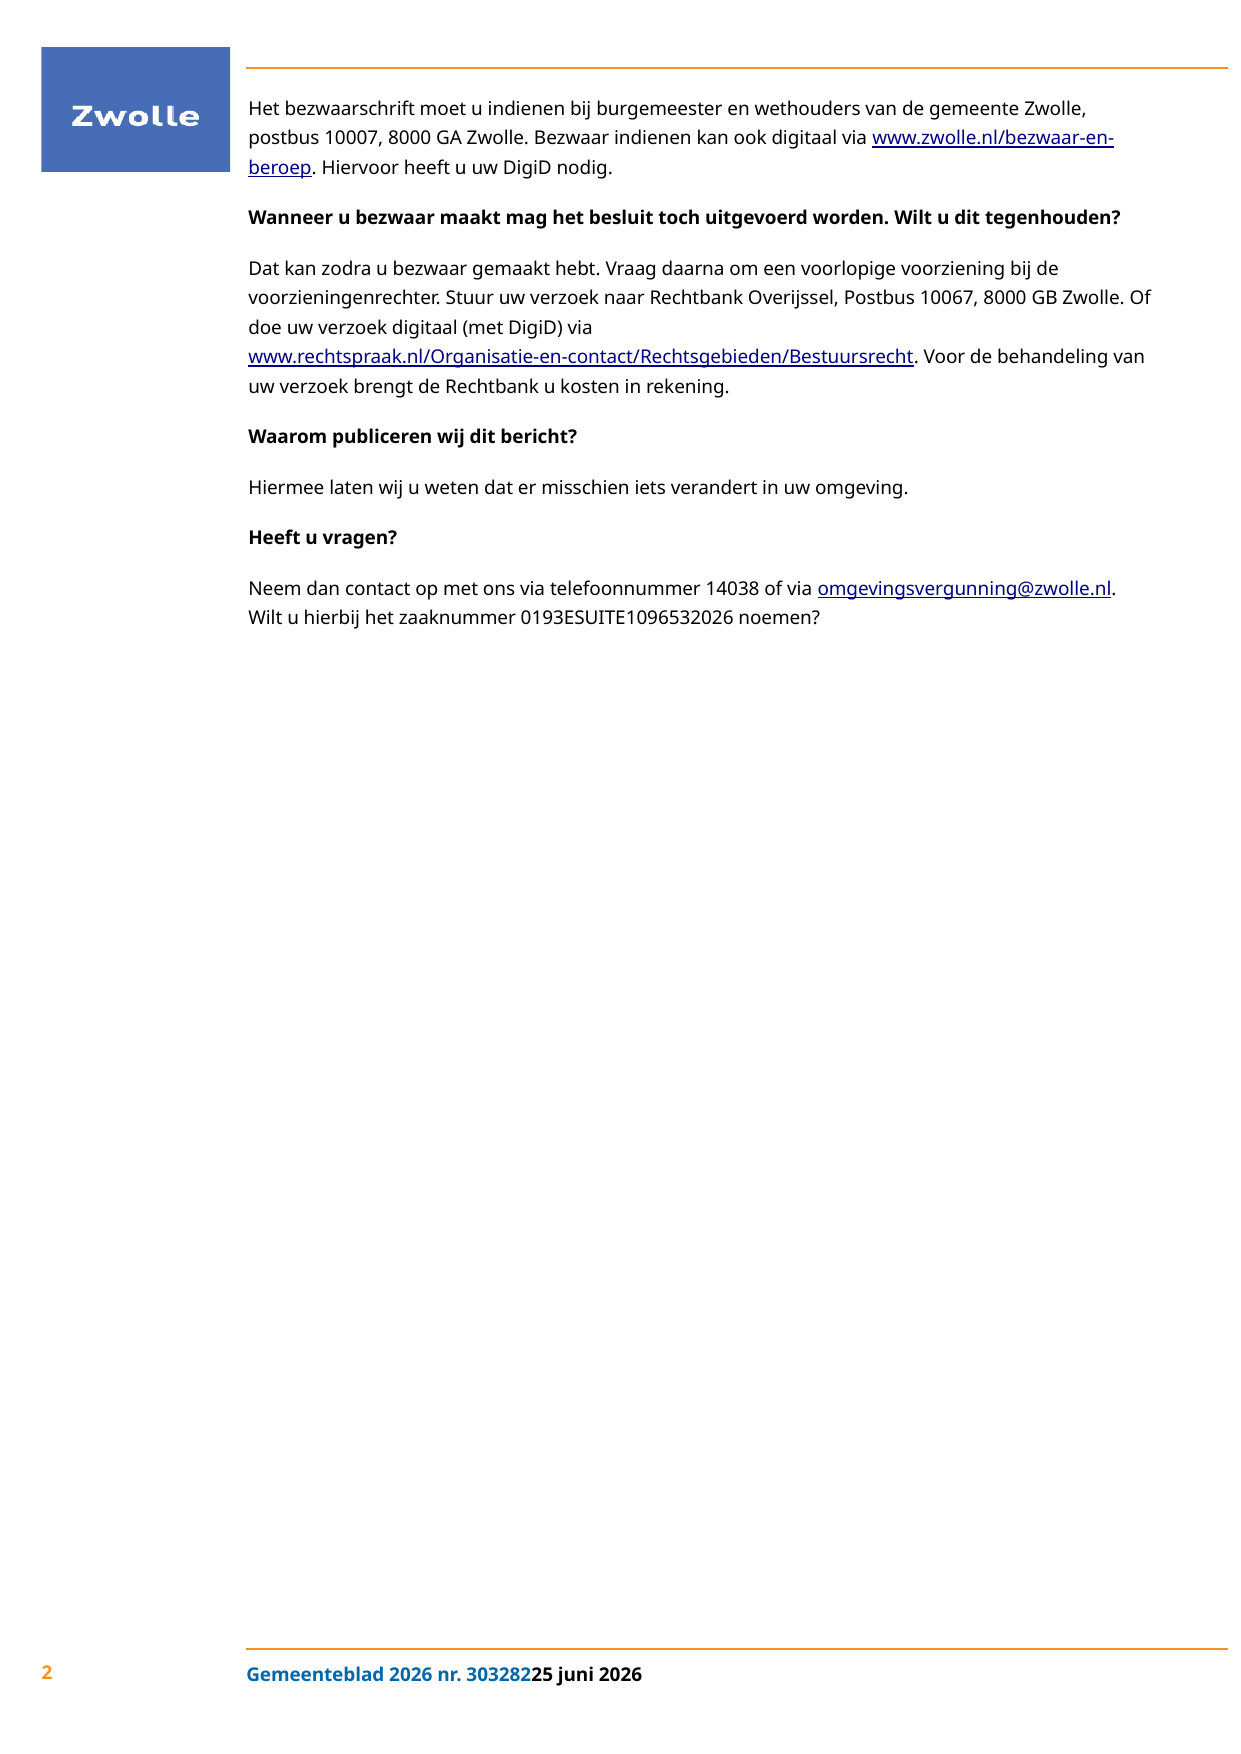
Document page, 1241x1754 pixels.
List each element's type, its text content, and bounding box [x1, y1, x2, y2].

text Hiermee laten wij u weten dat er misschien iets verandert in uw omgeving. [248, 474, 1152, 500]
text Het bezwaarschrift moet u indienen bij burgemeester en wethouders van de gemeente Zwolle, postbus 10007, 8000 GA Zwolle. Bezwaar indienen kan ook digitaal via www.zwolle.nl/bezwaar-en-beroep. Hiervoor heeft u uw DigiD nodig. [248, 95, 1152, 180]
text Dat kan zodra u bezwaar gemaakt hebt. Vraag daarna om een voorlopige voorziening bij de voorzieningenrechter. Stuur uw verzoek naar Rechtbank Overijssel, Postbus 10067, 8000 GB Zwolle. Of doe uw verzoek digitaal (met DigiD) via www.rechtspraak.nl/Organisatie-en-contact/Rechtsgebieden/Bestuursrecht. Voor de behandeling van uw verzoek brengt de Rechtbank u kosten in rekening. [248, 255, 1152, 399]
text Waarom publiceren wij dit bericht? [248, 423, 1152, 449]
picture [41, 47, 231, 172]
text Neem dan contact op met ons via telefoonnummer 14038 of via omgevingsvergunning@zwolle.nl. Wilt u hierbij het zaaknummer 0193ESUITE1096532026 noemen? [248, 575, 1152, 630]
text Wanneer u bezwaar maakt mag het besluit toch uitgevoerd worden. Wilt u dit tegenhouden? [248, 204, 1152, 230]
text Heeft u vragen? [248, 524, 1152, 550]
